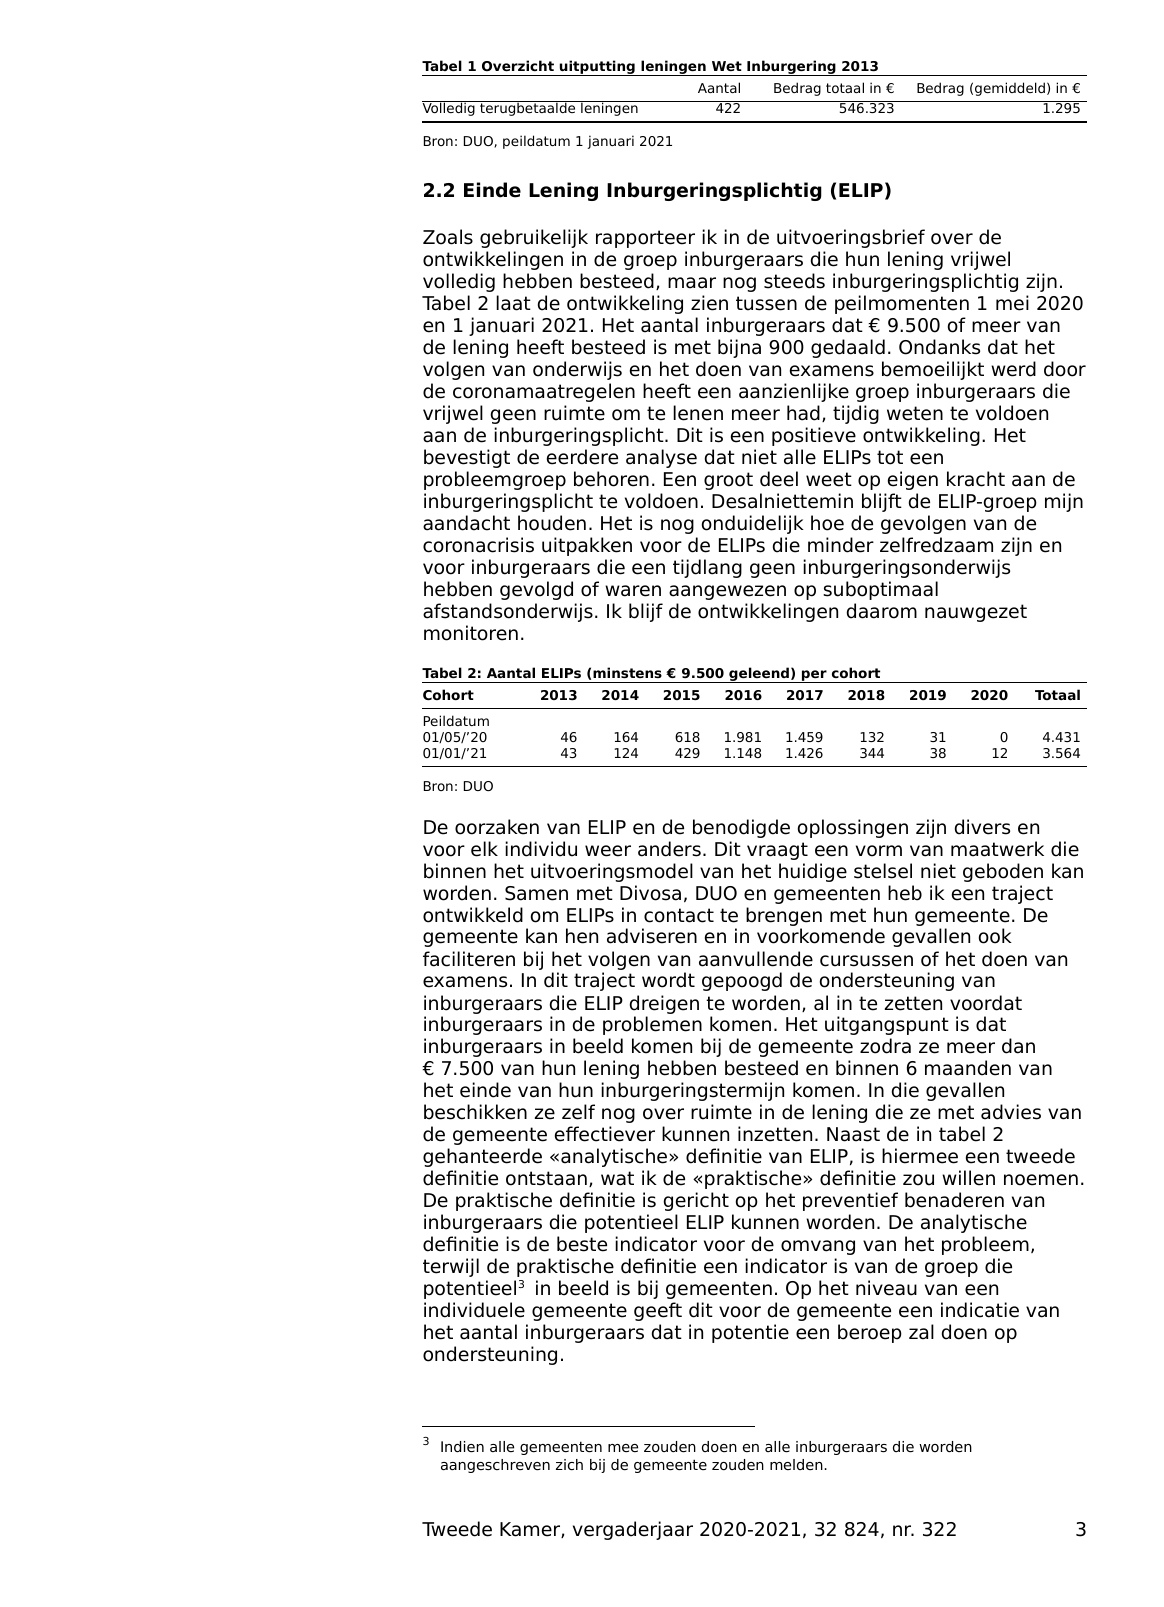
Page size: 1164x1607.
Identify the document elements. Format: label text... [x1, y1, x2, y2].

table_cell Bron: DUO, peildatum 1 januari 2021 [422, 123, 1087, 150]
table_cell [422, 76, 670, 101]
table_header Tabel 2: Aantal ELIPs (minstens € 9.500 geleend) per cohort [422, 666, 1087, 682]
table_cell [1014, 709, 1087, 730]
table_cell [706, 709, 768, 730]
table_cell 124 [583, 745, 645, 766]
table_cell 2016 [706, 683, 768, 708]
table_cell 1.981 [706, 730, 768, 745]
table_cell Volledig terugbetaalde leningen [422, 102, 670, 121]
table_cell 2020 [953, 683, 1014, 708]
table_cell 422 [670, 102, 747, 121]
table_cell Bedrag totaal in € [747, 76, 901, 101]
table_cell 01/05/’20 [422, 730, 522, 745]
table_cell 43 [522, 745, 583, 766]
table_cell 1.459 [768, 730, 829, 745]
table_cell 132 [829, 730, 891, 745]
table_cell 164 [583, 730, 645, 745]
table_cell 31 [891, 730, 952, 745]
table_cell 4.431 [1014, 730, 1087, 745]
table_cell [583, 709, 645, 730]
table_cell [645, 709, 706, 730]
table_cell 38 [891, 745, 952, 766]
text Indien alle gemeenten mee zouden doen en alle inburgeraars die worden aangeschreven zich bij de gemeente zouden melden. [422, 1435, 1087, 1474]
table_cell Totaal [1014, 683, 1087, 708]
table_cell 429 [645, 745, 706, 766]
table_cell 2015 [645, 683, 706, 708]
table_cell 2014 [583, 683, 645, 708]
table_cell [768, 709, 829, 730]
table_cell Bron: DUO [422, 767, 1087, 794]
table_cell 344 [829, 745, 891, 766]
table_cell Bedrag (gemiddeld) in € [901, 76, 1087, 101]
table_cell Aantal [670, 76, 747, 101]
table_cell 12 [953, 745, 1014, 766]
table_cell 1.148 [706, 745, 768, 766]
table_cell 546.323 [747, 102, 901, 121]
table_cell 46 [522, 730, 583, 745]
subtitle 2.2 Einde Lening Inburgeringsplichtig (ELIP) [422, 180, 1087, 202]
table_cell 3.564 [1014, 745, 1087, 766]
table_cell 2018 [829, 683, 891, 708]
table_header Tabel 1 Overzicht uitputting leningen Wet Inburgering 2013 [422, 59, 1087, 75]
table_cell [891, 709, 952, 730]
table_cell Peildatum [422, 709, 522, 730]
table_cell 2017 [768, 683, 829, 708]
table_cell 0 [953, 730, 1014, 745]
table_cell 2013 [522, 683, 583, 708]
table_cell [522, 709, 583, 730]
table_cell [829, 709, 891, 730]
text De oorzaken van ELIP en de benodigde oplossingen zijn divers en voor elk individu weer anders. Dit vraagt een vorm van maatwerk die binnen het uitvoeringsmodel van het huidige stelsel niet geboden kan worden. Samen met Divosa, DUO en gemeenten heb ik een traject ontwikkeld om ELIPs in contact te brengen met hun gemeente. De gemeente kan hen adviseren en in voorkomende gevallen ook faciliteren bij het volgen van aanvullende cursussen of het doen van examens. In dit traject wordt gepoogd de ondersteuning van inburgeraars die ELIP dreigen te worden, al in te zetten voordat inburgeraars in de problemen komen. Het uitgangspunt is dat inburgeraars in beeld komen bij de gemeente zodra ze meer dan € 7.500 van hun lening hebben besteed en binnen 6 maanden van het einde van hun inburgeringstermijn komen. In die gevallen beschikken ze zelf nog over ruimte in de lening die ze met advies van de gemeente effectiever kunnen inzetten. Naast de in tabel 2 gehanteerde «analytische» definitie van ELIP, is hiermee een tweede definitie ontstaan, wat ik de «praktische» definitie zou willen noemen. De praktische definitie is gericht op het preventief benaderen van inburgeraars die potentieel ELIP kunnen worden. De analytische definitie is de beste indicator voor de omvang van het probleem, terwijl de praktische definitie een indicator is van de groep die potentieel in beeld is bij gemeenten. Op het niveau van een individuele gemeente geeft dit voor de gemeente een indicatie van het aantal inburgeraars dat in potentie een beroep zal doen op ondersteuning. [422, 817, 1087, 1366]
table_cell [953, 709, 1014, 730]
text Zoals gebruikelijk rapporteer ik in de uitvoeringsbrief over de ontwikkelingen in de groep inburgeraars die hun lening vrijwel volledig hebben besteed, maar nog steeds inburgeringsplichtig zijn. Tabel 2 laat de ontwikkeling zien tussen de peilmomenten 1 mei 2020 en 1 januari 2021. Het aantal inburgeraars dat € 9.500 of meer van de lening heeft besteed is met bijna 900 gedaald. Ondanks dat het volgen van onderwijs en het doen van examens bemoeilijkt werd door de coronamaatregelen heeft een aanzienlijke groep inburgeraars die vrijwel geen ruimte om te lenen meer had, tijdig weten te voldoen aan de inburgeringsplicht. Dit is een positieve ontwikkeling. Het bevestigt de eerdere analyse dat niet alle ELIPs tot een probleemgroep behoren. Een groot deel weet op eigen kracht aan de inburgeringsplicht te voldoen. Desalniettemin blijft de ELIP-groep mijn aandacht houden. Het is nog onduidelijk hoe de gevolgen van de coronacrisis uitpakken voor de ELIPs die minder zelfredzaam zijn en voor inburgeraars die een tijdlang geen inburgeringsonderwijs hebben gevolgd of waren aangewezen op suboptimaal afstandsonderwijs. Ik blijf de ontwikkelingen daarom nauwgezet monitoren. [422, 227, 1087, 644]
table_cell 2019 [891, 683, 952, 708]
table_cell 618 [645, 730, 706, 745]
table_cell Cohort [422, 683, 522, 708]
table_cell 1.295 [901, 102, 1087, 121]
table_cell 01/01/’21 [422, 745, 522, 766]
table_cell 1.426 [768, 745, 829, 766]
